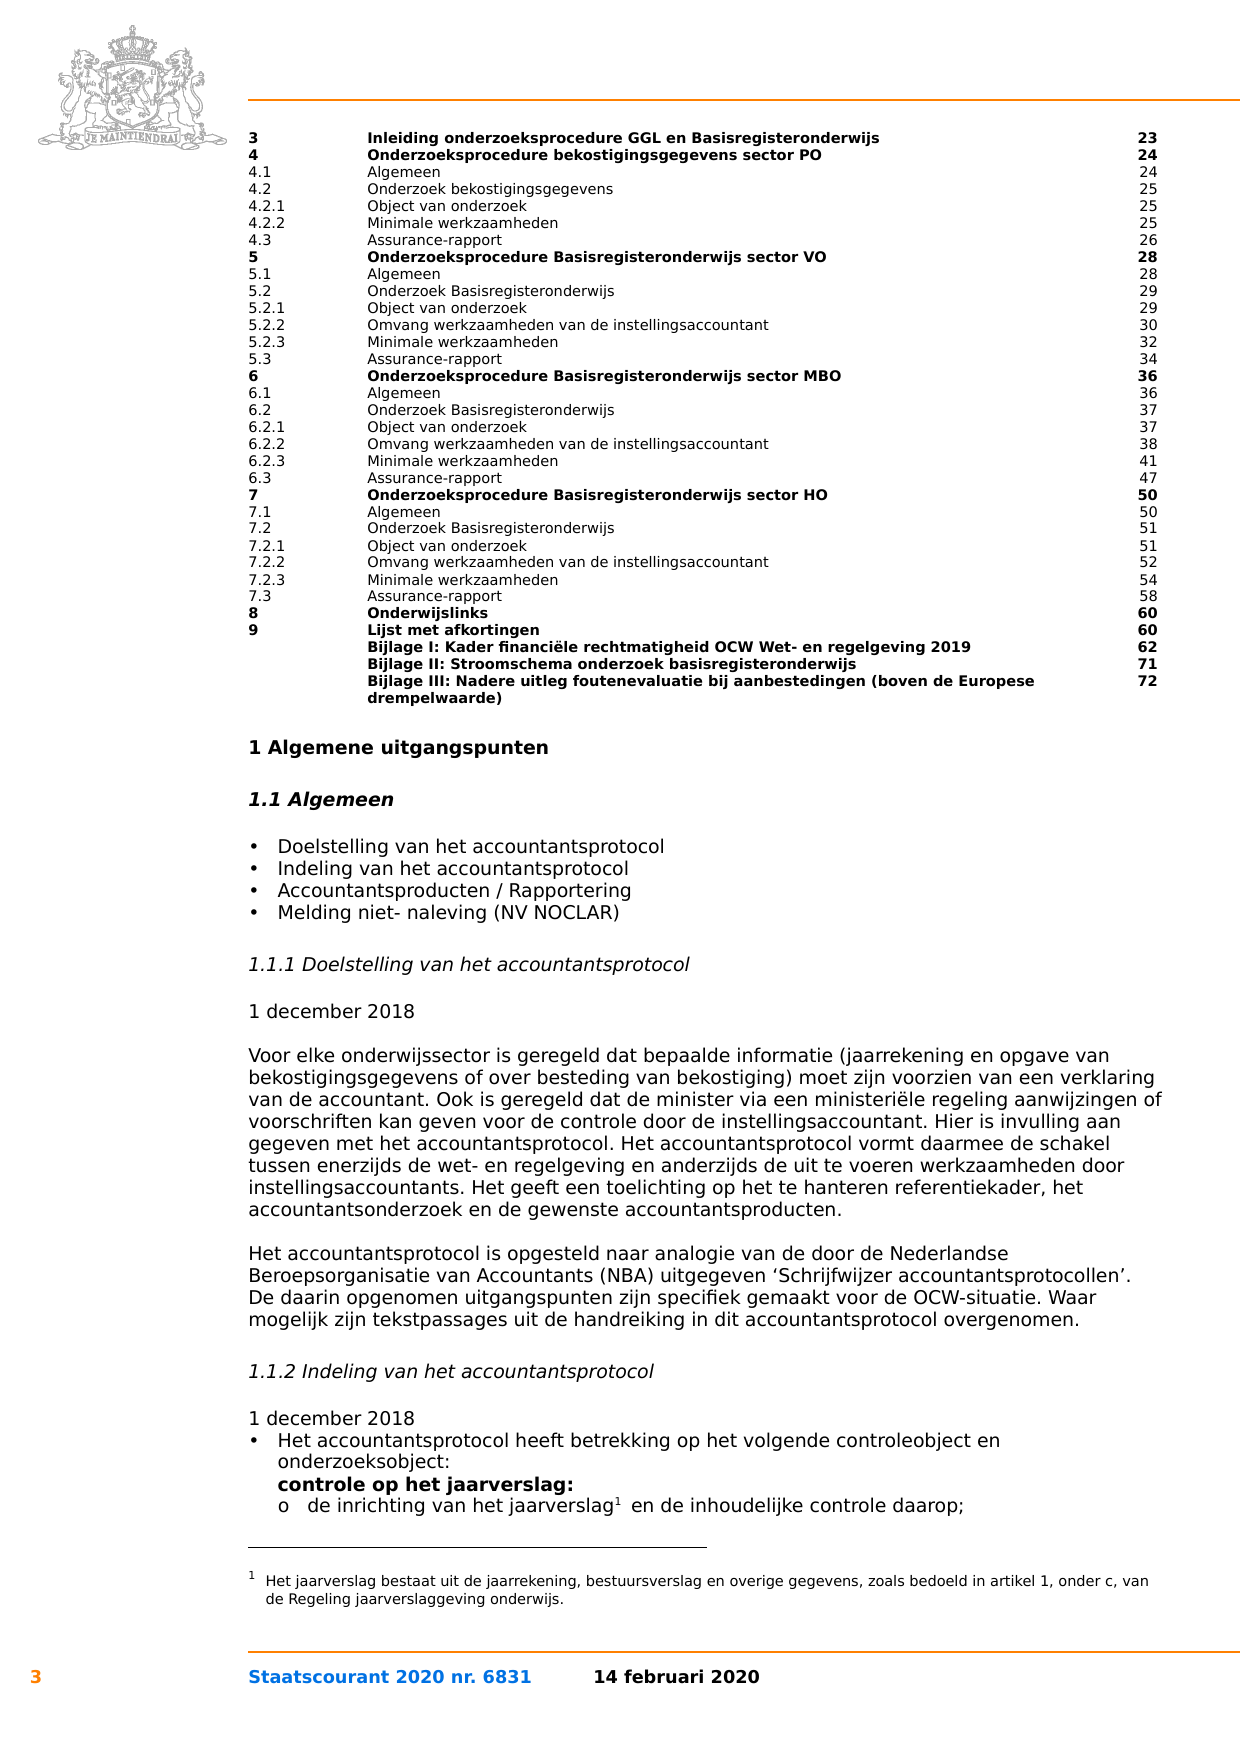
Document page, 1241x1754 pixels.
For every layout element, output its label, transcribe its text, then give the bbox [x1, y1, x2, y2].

text o de inrichting van het jaarverslag en de inhoudelijke controle daarop; [278, 1495, 1163, 1517]
table_cell 7.2 [248, 520, 361, 537]
table_cell 58 [1076, 588, 1163, 605]
table_cell 6 [248, 368, 361, 384]
table_cell 25 [1076, 215, 1163, 232]
table_cell 6.2.2 [248, 436, 361, 452]
table_cell 5.2 [248, 283, 361, 300]
table_cell 25 [1076, 181, 1163, 198]
table_cell Minimale werkzaamheden [361, 334, 1076, 351]
text • Melding niet- naleving (NV NOCLAR) [248, 902, 1163, 924]
subtitle 1 Algemene uitgangspunten [248, 737, 1163, 759]
table_cell Object van onderzoek [361, 198, 1076, 215]
table_cell Omvang werkzaamheden van de instellingsaccountant [361, 554, 1076, 571]
text controle op het jaarverslag: [277, 1473, 1163, 1495]
table_cell Onderzoek bekostigingsgegevens [361, 181, 1076, 198]
table_cell 60 [1076, 622, 1163, 639]
table_cell Minimale werkzaamheden [361, 215, 1076, 232]
table_cell Assurance-rapport [361, 351, 1076, 368]
table_cell 5 [248, 249, 361, 266]
table_cell 29 [1076, 283, 1163, 300]
table_cell Algemeen [361, 504, 1076, 520]
table_cell 71 [1076, 656, 1163, 673]
table_cell 4.3 [248, 232, 361, 249]
table_cell 28 [1076, 266, 1163, 283]
text • Het accountantsprotocol heeft betrekking op het volgende controleobject en onderzoeksobject: [248, 1429, 1163, 1473]
table_cell 7.2.1 [248, 538, 361, 554]
table_cell Assurance-rapport [361, 470, 1076, 486]
table_cell 6.2.1 [248, 419, 361, 436]
table_cell Onderzoeksprocedure bekostigingsgegevens sector PO [361, 147, 1076, 164]
table_cell Algemeen [361, 266, 1076, 283]
table_cell Assurance-rapport [361, 588, 1076, 605]
table_cell Bijlage III: Nadere uitleg foutenevaluatie bij aanbestedingen (boven de Europese drempelwaarde) [361, 673, 1076, 707]
table_cell [248, 673, 361, 707]
table_cell 3 [248, 130, 361, 147]
table_cell 9 [248, 622, 361, 639]
table_cell 34 [1076, 351, 1163, 368]
subtitle 1.1.2 Indeling van het accountantsprotocol [248, 1361, 1163, 1382]
table_cell 32 [1076, 334, 1163, 351]
table_cell 25 [1076, 198, 1163, 215]
table_cell Algemeen [361, 385, 1076, 402]
table_cell 26 [1076, 232, 1163, 249]
table_cell 7.2.3 [248, 571, 361, 588]
table_cell 5.2.2 [248, 317, 361, 334]
table_cell 23 [1076, 130, 1163, 147]
table_cell 7.1 [248, 504, 361, 520]
table_cell Algemeen [361, 164, 1076, 181]
table_cell Minimale werkzaamheden [361, 453, 1076, 469]
table_cell 7.2.2 [248, 554, 361, 571]
table_cell Object van onderzoek [361, 419, 1076, 436]
table_cell 28 [1076, 249, 1163, 266]
table_cell 4.2 [248, 181, 361, 198]
table_cell 37 [1076, 402, 1163, 418]
text • Indeling van het accountantsprotocol [248, 858, 1163, 880]
table_cell 41 [1076, 453, 1163, 469]
table_cell 4.2.1 [248, 198, 361, 215]
table_cell 36 [1076, 368, 1163, 384]
table_cell Lijst met afkortingen [361, 622, 1076, 639]
picture [38, 25, 227, 150]
table_cell 5.2.1 [248, 300, 361, 317]
table_cell Omvang werkzaamheden van de instellingsaccountant [361, 317, 1076, 334]
table_cell 54 [1076, 571, 1163, 588]
table_cell 7.3 [248, 588, 361, 605]
text • Doelstelling van het accountantsprotocol [248, 836, 1163, 858]
table_cell Onderzoeksprocedure Basisregisteronderwijs sector HO [361, 486, 1076, 503]
subtitle 1.1.1 Doelstelling van het accountantsprotocol [248, 954, 1163, 976]
table_cell Inleiding onderzoeksprocedure GGL en Basisregisteronderwijs [361, 130, 1076, 147]
table_cell 4.1 [248, 164, 361, 181]
table_cell Bijlage I: Kader financiële rechtmatigheid OCW Wet- en regelgeving 2019 [361, 639, 1076, 656]
table_cell Onderzoek Basisregisteronderwijs [361, 283, 1076, 300]
subtitle 1 december 2018 [248, 1407, 1163, 1429]
table_cell 8 [248, 605, 361, 622]
table_cell Assurance-rapport [361, 232, 1076, 249]
table_cell 36 [1076, 385, 1163, 402]
table_cell 6.1 [248, 385, 361, 402]
text Het jaarverslag bestaat uit de jaarrekening, bestuursverslag en overige gegevens, zoals bedoeld in artikel 1, onder c, van de Regeling jaarverslaggeving onderwijs. [248, 1569, 1163, 1608]
subtitle 1 december 2018 [248, 1001, 1163, 1023]
table_cell 5.3 [248, 351, 361, 368]
text • Accountantsproducten / Rapportering [248, 880, 1163, 902]
table_cell 47 [1076, 470, 1163, 486]
table_cell Bijlage II: Stroomschema onderzoek basisregisteronderwijs [361, 656, 1076, 673]
table_cell 4 [248, 147, 361, 164]
table_cell 72 [1076, 673, 1163, 707]
table_cell 51 [1076, 520, 1163, 537]
text Het accountantsprotocol is opgesteld naar analogie van de door de Nederlandse Beroepsorganisatie van Accountants (NBA) uitgegeven ‘Schrijfwijzer accountantsprotocollen’. De daarin opgenomen uitgangspunten zijn specifiek gemaakt voor de OCW-situatie. Waar mogelijk zijn tekstpassages uit de handreiking in dit accountantsprotocol overgenomen. [248, 1243, 1163, 1331]
table_cell 5.1 [248, 266, 361, 283]
table_cell Onderwijslinks [361, 605, 1076, 622]
table_cell Omvang werkzaamheden van de instellingsaccountant [361, 436, 1076, 452]
table_cell Object van onderzoek [361, 300, 1076, 317]
table_cell Onderzoek Basisregisteronderwijs [361, 402, 1076, 418]
table_cell Minimale werkzaamheden [361, 571, 1076, 588]
table_cell 4.2.2 [248, 215, 361, 232]
table_cell 62 [1076, 639, 1163, 656]
table_cell [248, 639, 361, 656]
table_cell [248, 656, 361, 673]
table_cell Object van onderzoek [361, 538, 1076, 554]
subtitle 1.1 Algemeen [248, 789, 1163, 811]
table_cell Onderzoek Basisregisteronderwijs [361, 520, 1076, 537]
table_cell 6.3 [248, 470, 361, 486]
table_cell 30 [1076, 317, 1163, 334]
table_cell 29 [1076, 300, 1163, 317]
table_cell 60 [1076, 605, 1163, 622]
text Voor elke onderwijssector is geregeld dat bepaalde informatie (jaarrekening en opgave van bekostigingsgegevens of over besteding van bekostiging) moet zijn voorzien van een verklaring van de accountant. Ook is geregeld dat de minister via een ministeriële regeling aanwijzingen of voorschriften kan geven voor de controle door de instellingsaccountant. Hier is invulling aan gegeven met het accountantsprotocol. Het accountantsprotocol vormt daarmee de schakel tussen enerzijds de wet- en regelgeving en anderzijds de uit te voeren werkzaamheden door instellingsaccountants. Het geeft een toelichting op het te hanteren referentiekader, het accountantsonderzoek en de gewenste accountantsproducten. [248, 1045, 1163, 1221]
table_cell 50 [1076, 486, 1163, 503]
table_cell 24 [1076, 164, 1163, 181]
table_cell Onderzoeksprocedure Basisregisteronderwijs sector MBO [361, 368, 1076, 384]
table_cell 24 [1076, 147, 1163, 164]
table_cell 52 [1076, 554, 1163, 571]
table_cell 5.2.3 [248, 334, 361, 351]
table_cell 6.2 [248, 402, 361, 418]
table_cell 51 [1076, 538, 1163, 554]
table_cell 38 [1076, 436, 1163, 452]
table_cell 6.2.3 [248, 453, 361, 469]
table_cell Onderzoeksprocedure Basisregisteronderwijs sector VO [361, 249, 1076, 266]
table_cell 37 [1076, 419, 1163, 436]
table_cell 50 [1076, 504, 1163, 520]
table_cell 7 [248, 486, 361, 503]
